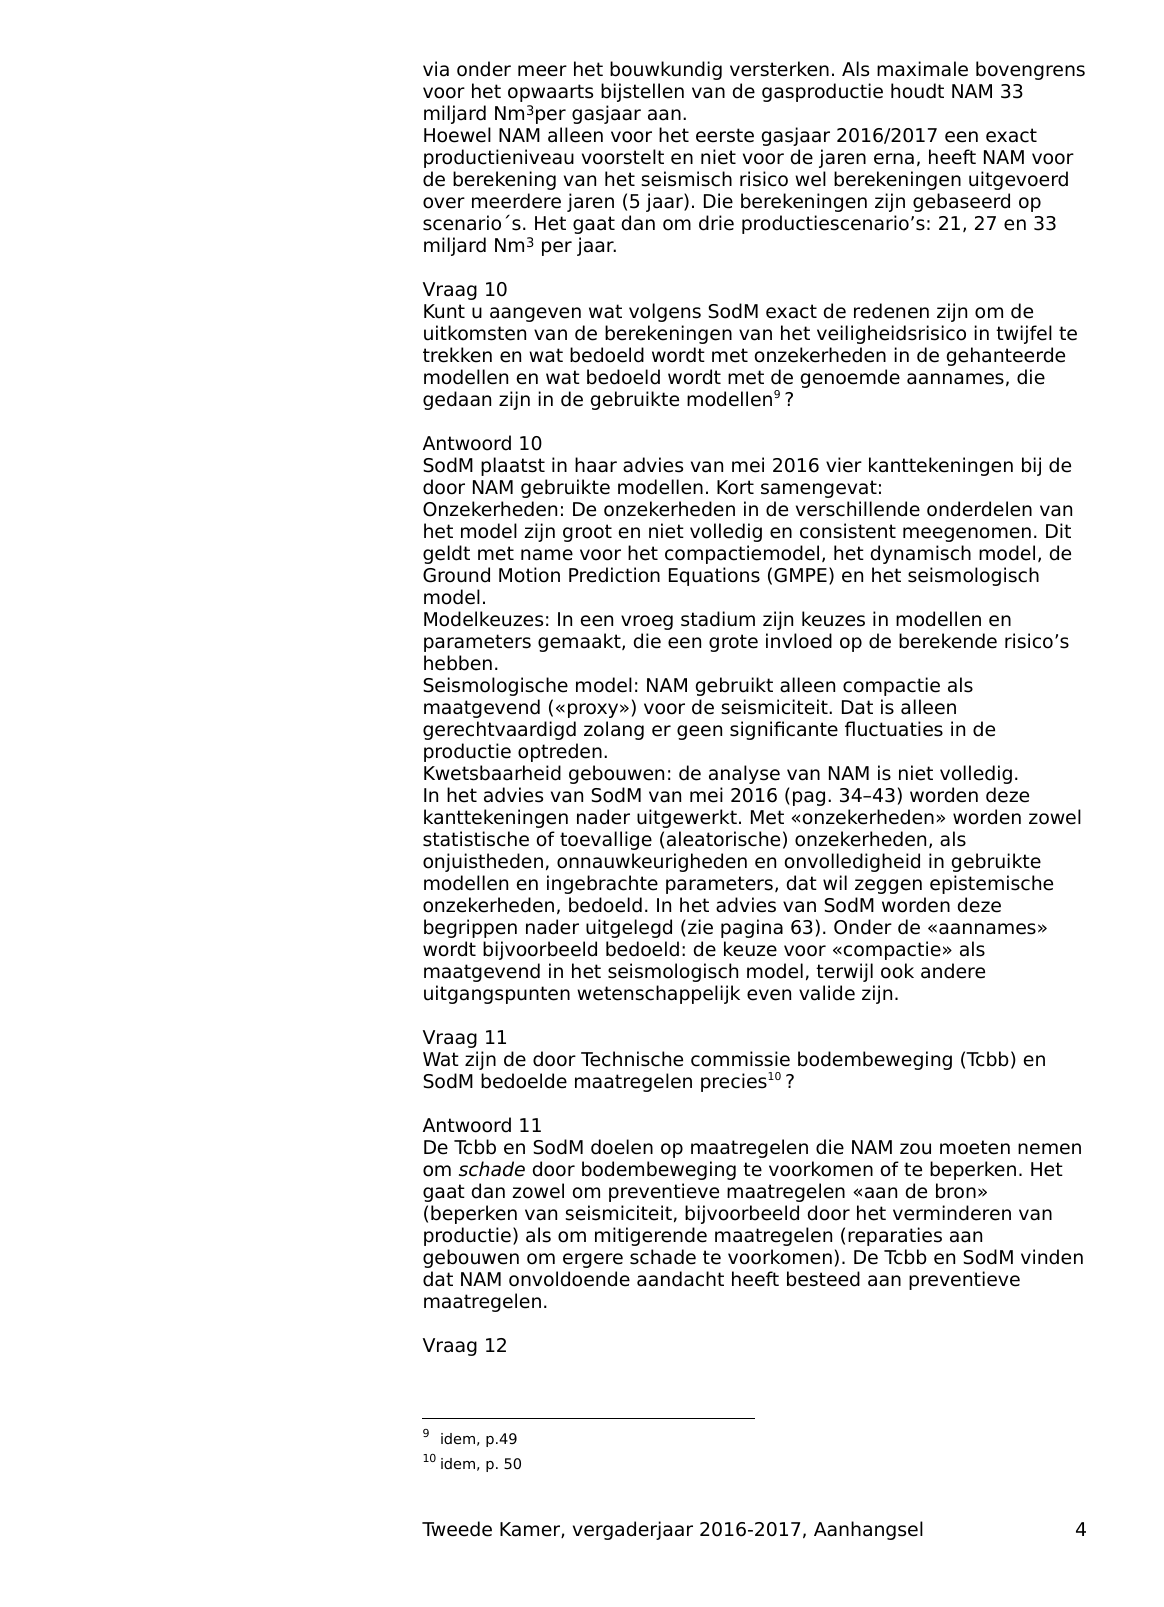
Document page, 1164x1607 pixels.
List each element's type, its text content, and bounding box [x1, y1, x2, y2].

text idem, p. 50 [422, 1452, 1087, 1474]
text Onzekerheden: De onzekerheden in de verschillende onderdelen van het model zijn groot en niet volledig en consistent meegenomen. Dit geldt met name voor het compactiemodel, het dynamisch model, de Ground Motion Prediction Equations (GMPE) en het seismologisch model. [422, 499, 1087, 609]
text Antwoord 10 [422, 433, 1087, 455]
text Vraag 12 [422, 1335, 1087, 1357]
text Antwoord 11 [422, 1115, 1087, 1137]
text Kunt u aangeven wat volgens SodM exact de redenen zijn om de uitkomsten van de berekeningen van het veiligheidsrisico in twijfel te trekken en wat bedoeld wordt met onzekerheden in de gehanteerde modellen en wat bedoeld wordt met de genoemde aannames, die gedaan zijn in de gebruikte modellen? [422, 301, 1087, 411]
text Vraag 10 [422, 279, 1087, 301]
text Wat zijn de door Technische commissie bodembeweging (Tcbb) en SodM bedoelde maatregelen precies? [422, 1049, 1087, 1093]
text Hoewel NAM alleen voor het eerste gasjaar 2016/2017 een exact productieniveau voorstelt en niet voor de jaren erna, heeft NAM voor de berekening van het seismisch risico wel berekeningen uitgevoerd over meerdere jaren (5 jaar). Die berekeningen zijn gebaseerd op scenario´s. Het gaat dan om drie productiescenario’s: 21, 27 en 33 miljard Nm3 per jaar. [422, 125, 1087, 257]
text De Tcbb en SodM doelen op maatregelen die NAM zou moeten nemen om schade door bodembeweging te voorkomen of te beperken. Het gaat dan zowel om preventieve maatregelen «aan de bron» (beperken van seismiciteit, bijvoorbeeld door het verminderen van productie) als om mitigerende maatregelen (reparaties aan gebouwen om ergere schade te voorkomen). De Tcbb en SodM vinden dat NAM onvoldoende aandacht heeft besteed aan preventieve maatregelen. [422, 1137, 1087, 1313]
text In het advies van SodM van mei 2016 (pag. 34–43) worden deze kanttekeningen nader uitgewerkt. Met «onzekerheden» worden zowel statistische of toevallige (aleatorische) onzekerheden, als onjuistheden, onnauwkeurigheden en onvolledigheid in gebruikte modellen en ingebrachte parameters, dat wil zeggen epistemische onzekerheden, bedoeld. In het advies van SodM worden deze begrippen nader uitgelegd (zie pagina 63). Onder de «aannames» wordt bijvoorbeeld bedoeld: de keuze voor «compactie» als maatgevend in het seismologisch model, terwijl ook andere uitgangspunten wetenschappelijk even valide zijn. [422, 785, 1087, 1004]
text Modelkeuzes: In een vroeg stadium zijn keuzes in modellen en parameters gemaakt, die een grote invloed op de berekende risico’s hebben. [422, 609, 1087, 675]
text idem, p.49 [422, 1427, 1087, 1449]
text Vraag 11 [422, 1027, 1087, 1049]
text SodM plaatst in haar advies van mei 2016 vier kanttekeningen bij de door NAM gebruikte modellen. Kort samengevat: [422, 455, 1087, 499]
text Kwetsbaarheid gebouwen: de analyse van NAM is niet volledig. [422, 763, 1087, 785]
text Seismologische model: NAM gebruikt alleen compactie als maatgevend («proxy») voor de seismiciteit. Dat is alleen gerechtvaardigd zolang er geen significante fluctuaties in de productie optreden. [422, 675, 1087, 763]
text via onder meer het bouwkundig versterken. Als maximale bovengrens voor het opwaarts bijstellen van de gasproductie houdt NAM 33 miljard Nm3per gasjaar aan. [422, 59, 1087, 125]
